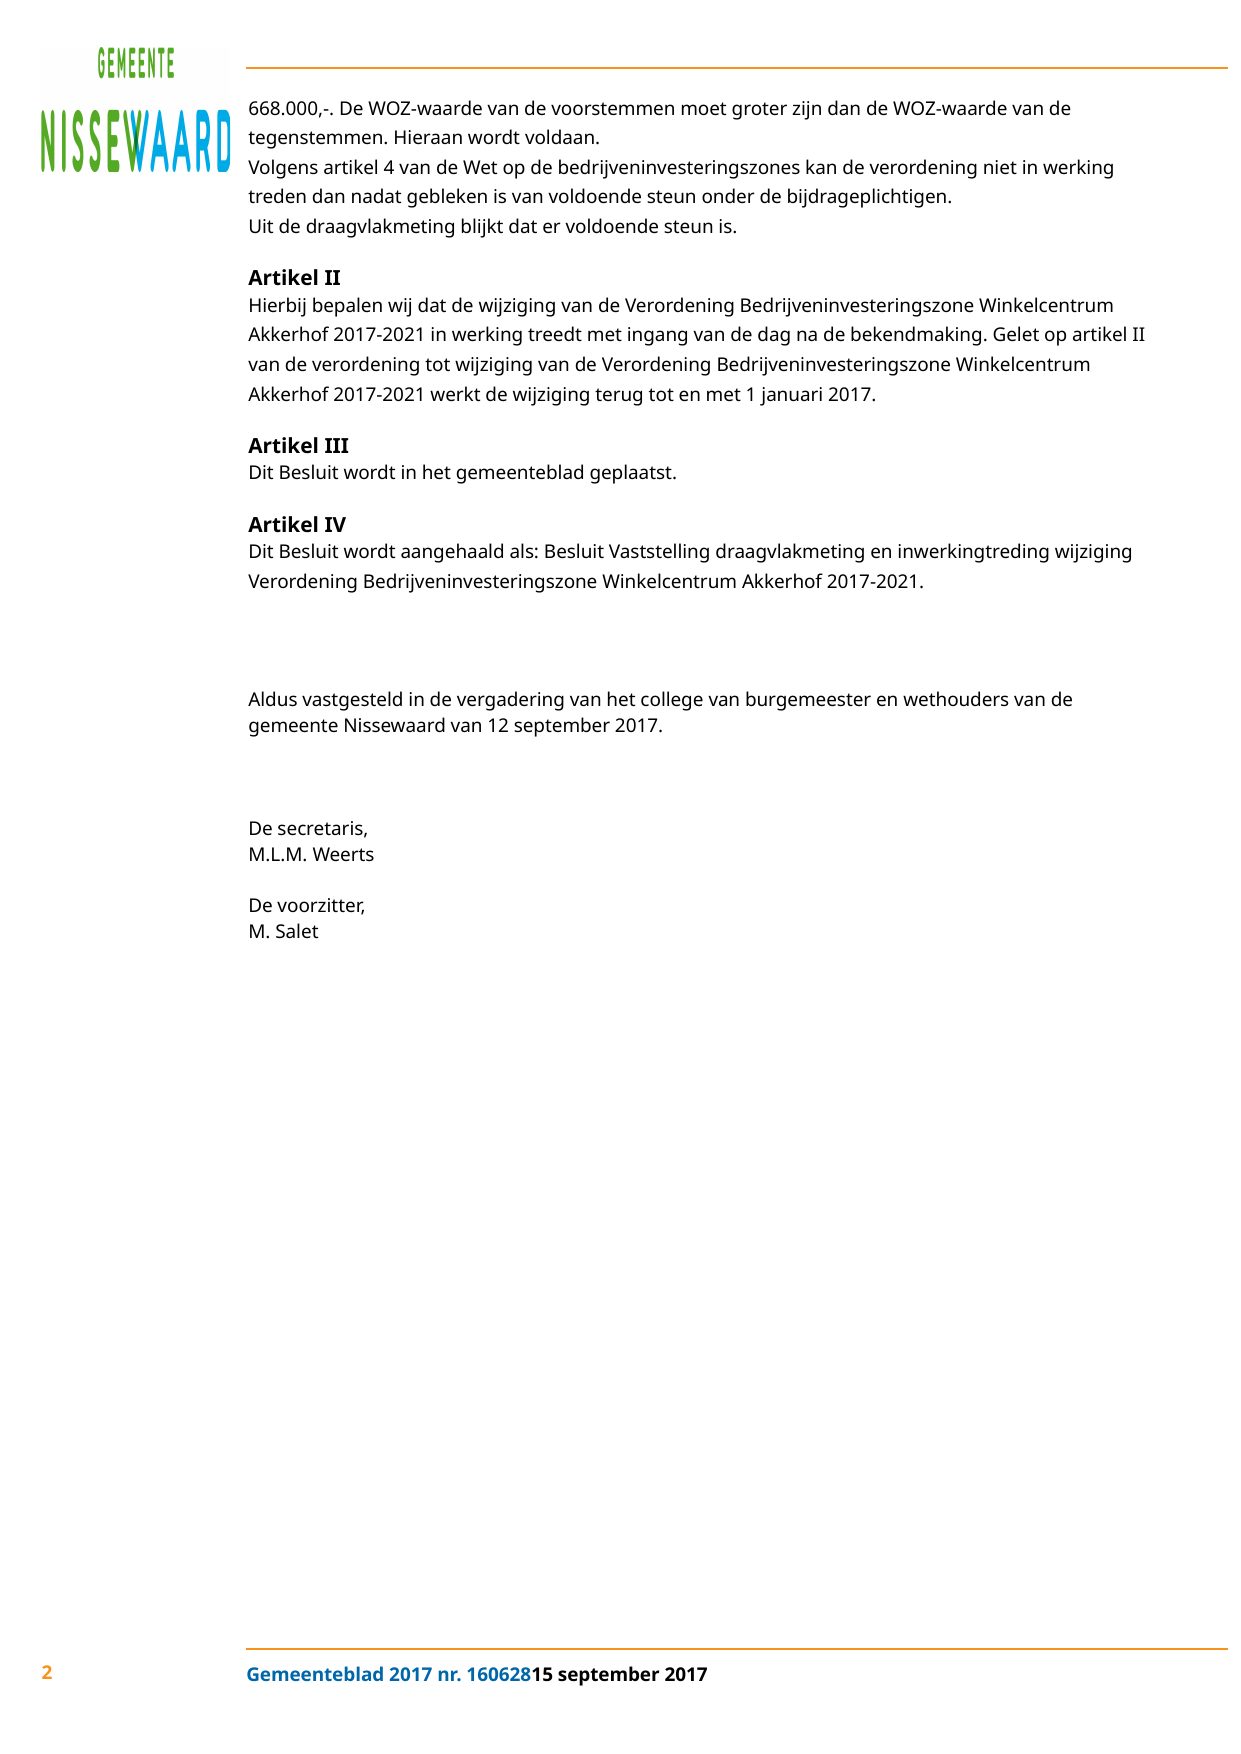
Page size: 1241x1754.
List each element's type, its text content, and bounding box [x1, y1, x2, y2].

text Aldus vastgesteld in de vergadering van het college van burgemeester en wethouders van de gemeente Nissewaard van 12 september 2017. [248, 686, 1152, 738]
text Uit de draagvlakmeting blijkt dat er voldoende steun is. [248, 213, 1152, 239]
text 668.000,-. De WOZ-waarde van de voorstemmen moet groter zijn dan de WOZ-waarde van de tegenstemmen. Hieraan wordt voldaan. [248, 95, 1152, 150]
text Dit Besluit wordt in het gemeenteblad geplaatst. [248, 459, 1152, 485]
text Hierbij bepalen wij dat de wijziging van de Verordening Bedrijveninvesteringszone Winkelcentrum Akkerhof 2017-2021 in werking treedt met ingang van de dag na de bekendmaking. Gelet op artikel II van de verordening tot wijziging van de Verordening Bedrijveninvesteringszone Winkelcentrum Akkerhof 2017-2021 werkt de wijziging terug tot en met 1 januari 2017. [248, 292, 1152, 406]
text De voorzitter, [248, 892, 1152, 918]
picture [41, 47, 231, 172]
picture [176, 157, 187, 172]
text Artikel IV [248, 510, 1152, 538]
picture [154, 157, 165, 172]
text M.L.M. Weerts [248, 841, 1152, 866]
text Artikel II [248, 263, 1152, 292]
picture [200, 151, 206, 172]
text Dit Besluit wordt aangehaald als: Besluit Vaststelling draagvlakmeting en inwerkingtreding wijziging Verordening Bedrijveninvesteringszone Winkelcentrum Akkerhof 2017-2021. [248, 538, 1152, 594]
picture [222, 122, 227, 160]
text Artikel III [248, 431, 1152, 459]
text M. Salet [248, 918, 1152, 944]
text Volgens artikel 4 van de Wet op de bedrijveninvesteringszones kan de verordening niet in werking treden dan nadat gebleken is van voldoende steun onder de bijdrageplichtigen. [248, 154, 1152, 209]
text De secretaris, [248, 815, 1152, 841]
picture [201, 122, 206, 138]
